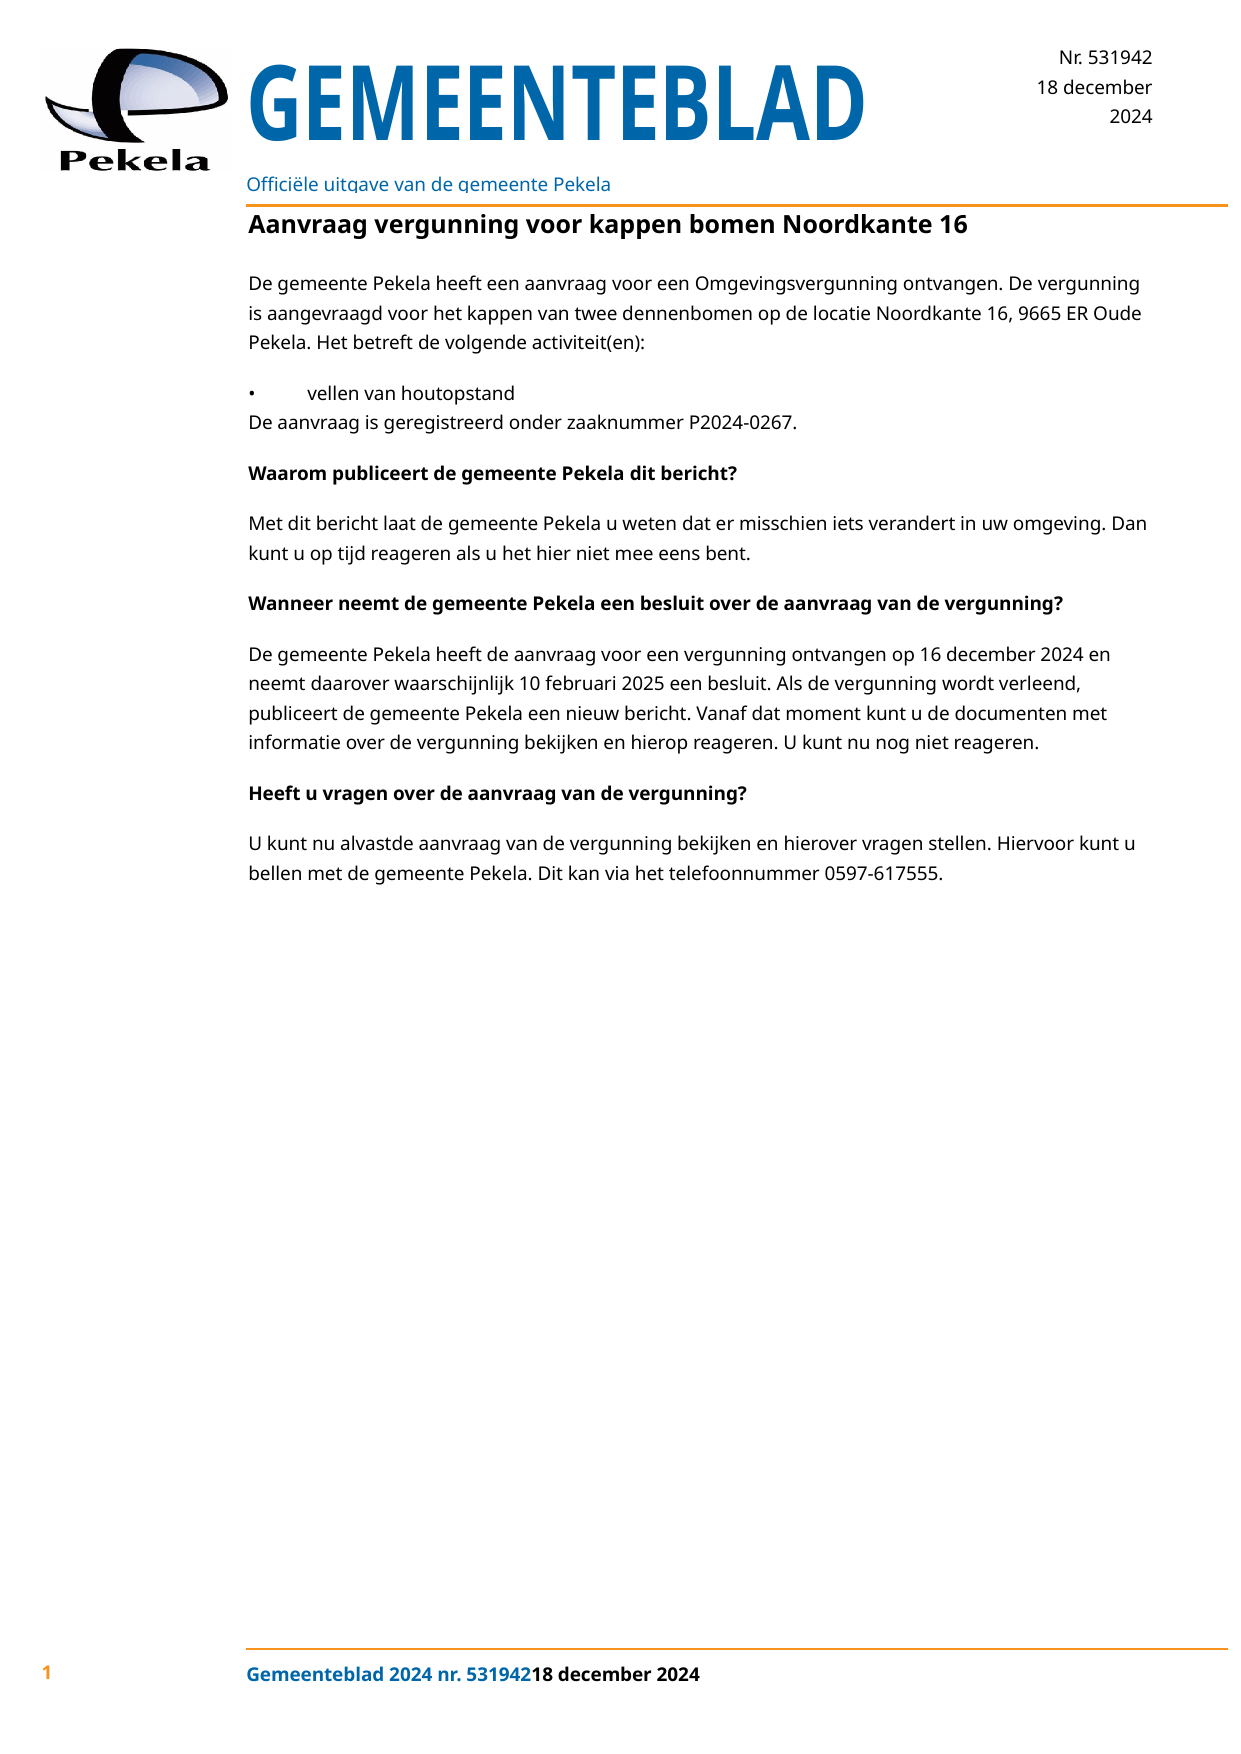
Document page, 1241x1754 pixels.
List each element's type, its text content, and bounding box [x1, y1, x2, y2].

text Met dit bericht laat de gemeente Pekela u weten dat er misschien iets verandert in uw omgeving. Dan kunt u op tijd reageren als u het hier niet mee eens bent. [248, 510, 1152, 566]
text Aanvraag vergunning voor kappen bomen Noordkante 16 [248, 207, 1152, 241]
list vellen van houtopstand [248, 380, 1152, 406]
text Wanneer neemt de gemeente Pekela een besluit over de aanvraag van de vergunning? [248, 590, 1152, 616]
text U kunt nu alvastde aanvraag van de vergunning bekijken en hierover vragen stellen. Hiervoor kunt u bellen met de gemeente Pekela. Dit kan via het telefoonnummer 0597-617555. [248, 830, 1152, 886]
text De gemeente Pekela heeft de aanvraag voor een vergunning ontvangen op 16 december 2024 en neemt daarover waarschijnlijk 10 februari 2025 een besluit. Als de vergunning wordt verleend, publiceert de gemeente Pekela een nieuw bericht. Vanaf dat moment kunt u de documenten met informatie over de vergunning bekijken en hierop reageren. U kunt nu nog niet reageren. [248, 641, 1152, 755]
picture [41, 47, 231, 172]
text Waarom publiceert de gemeente Pekela dit bericht? [248, 460, 1152, 486]
text De gemeente Pekela heeft een aanvraag voor een Omgevingsvergunning ontvangen. De vergunning is aangevraagd voor het kappen van twee dennenbomen op de locatie Noordkante 16, 9665 ER Oude Pekela. Het betreft de volgende activiteit(en): [248, 270, 1152, 355]
text Heeft u vragen over de aanvraag van de vergunning? [248, 780, 1152, 806]
text De aanvraag is geregistreerd onder zaaknummer P2024-0267. [248, 409, 1152, 435]
